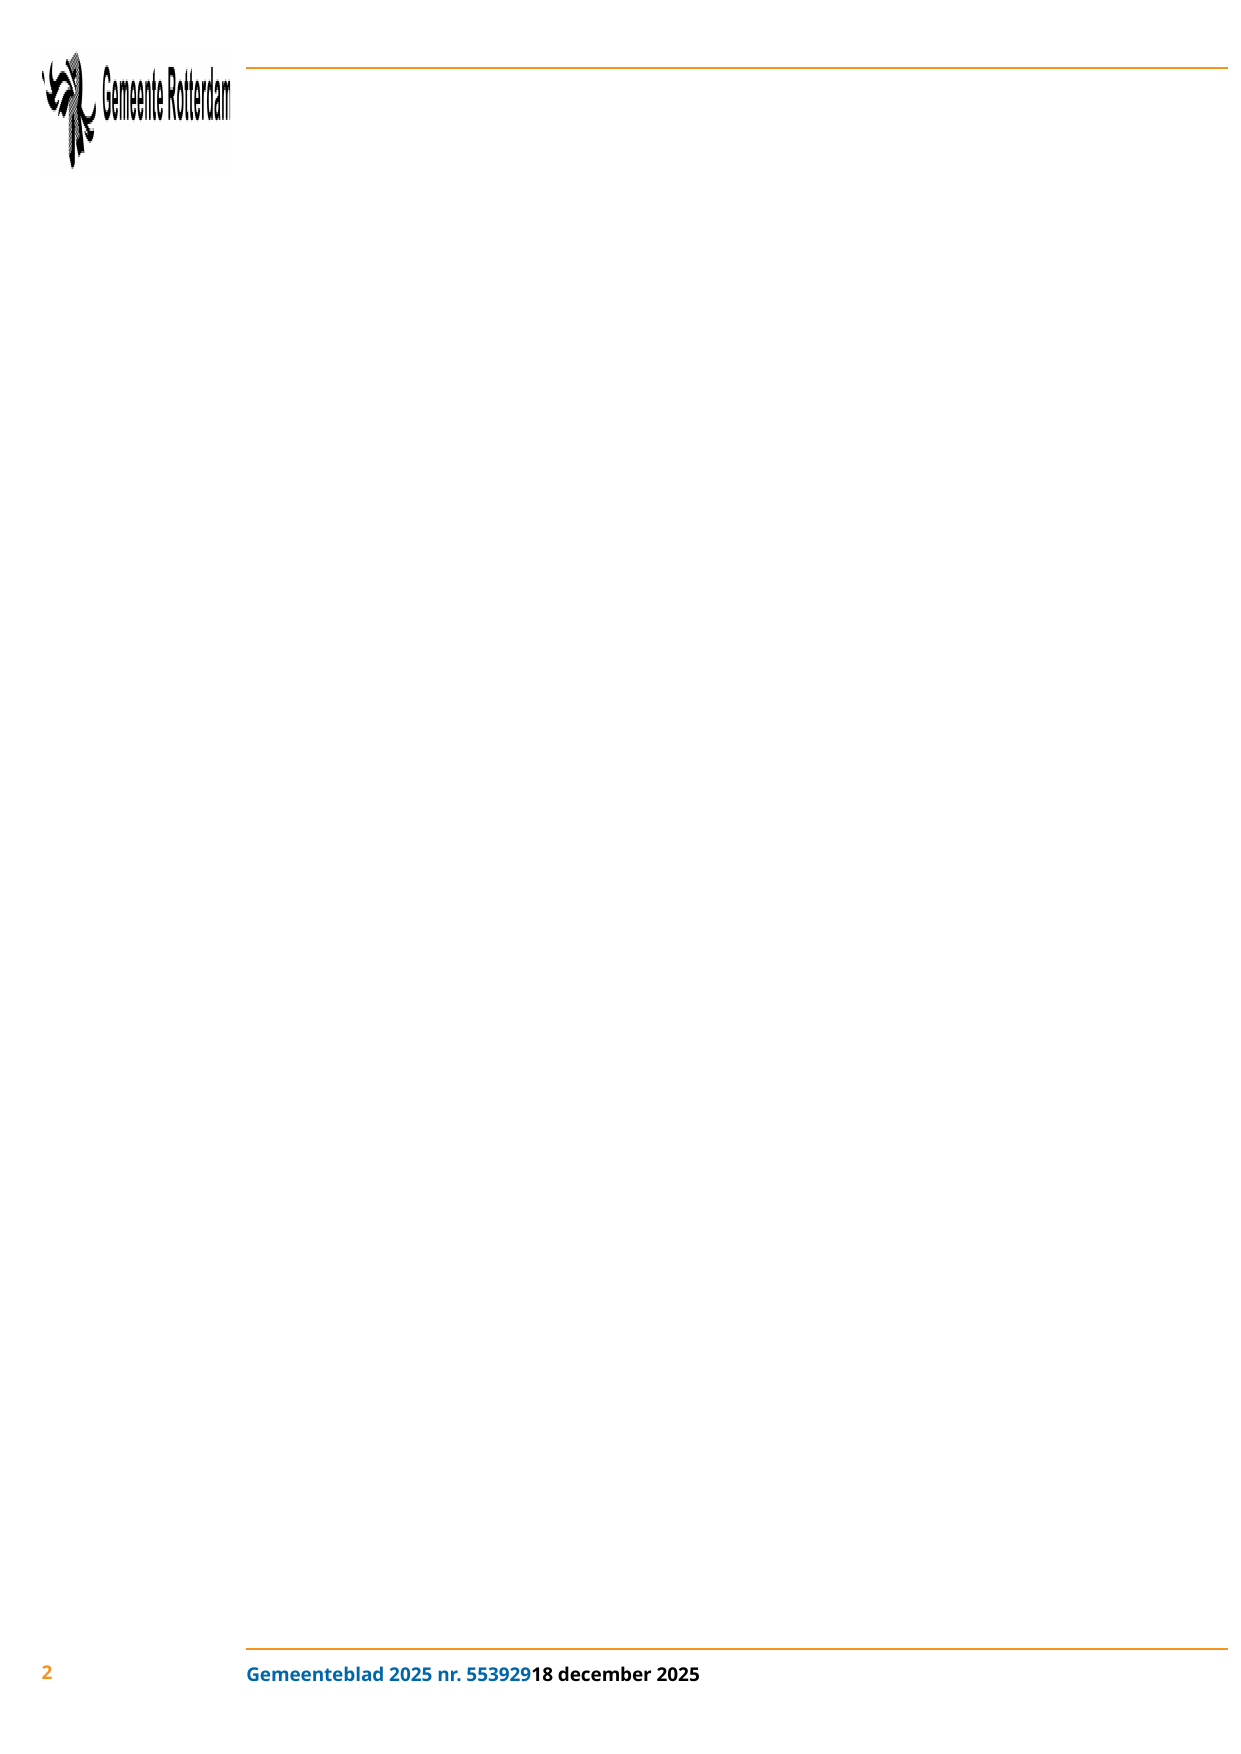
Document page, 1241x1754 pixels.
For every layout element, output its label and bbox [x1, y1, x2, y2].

picture [41, 47, 231, 172]
